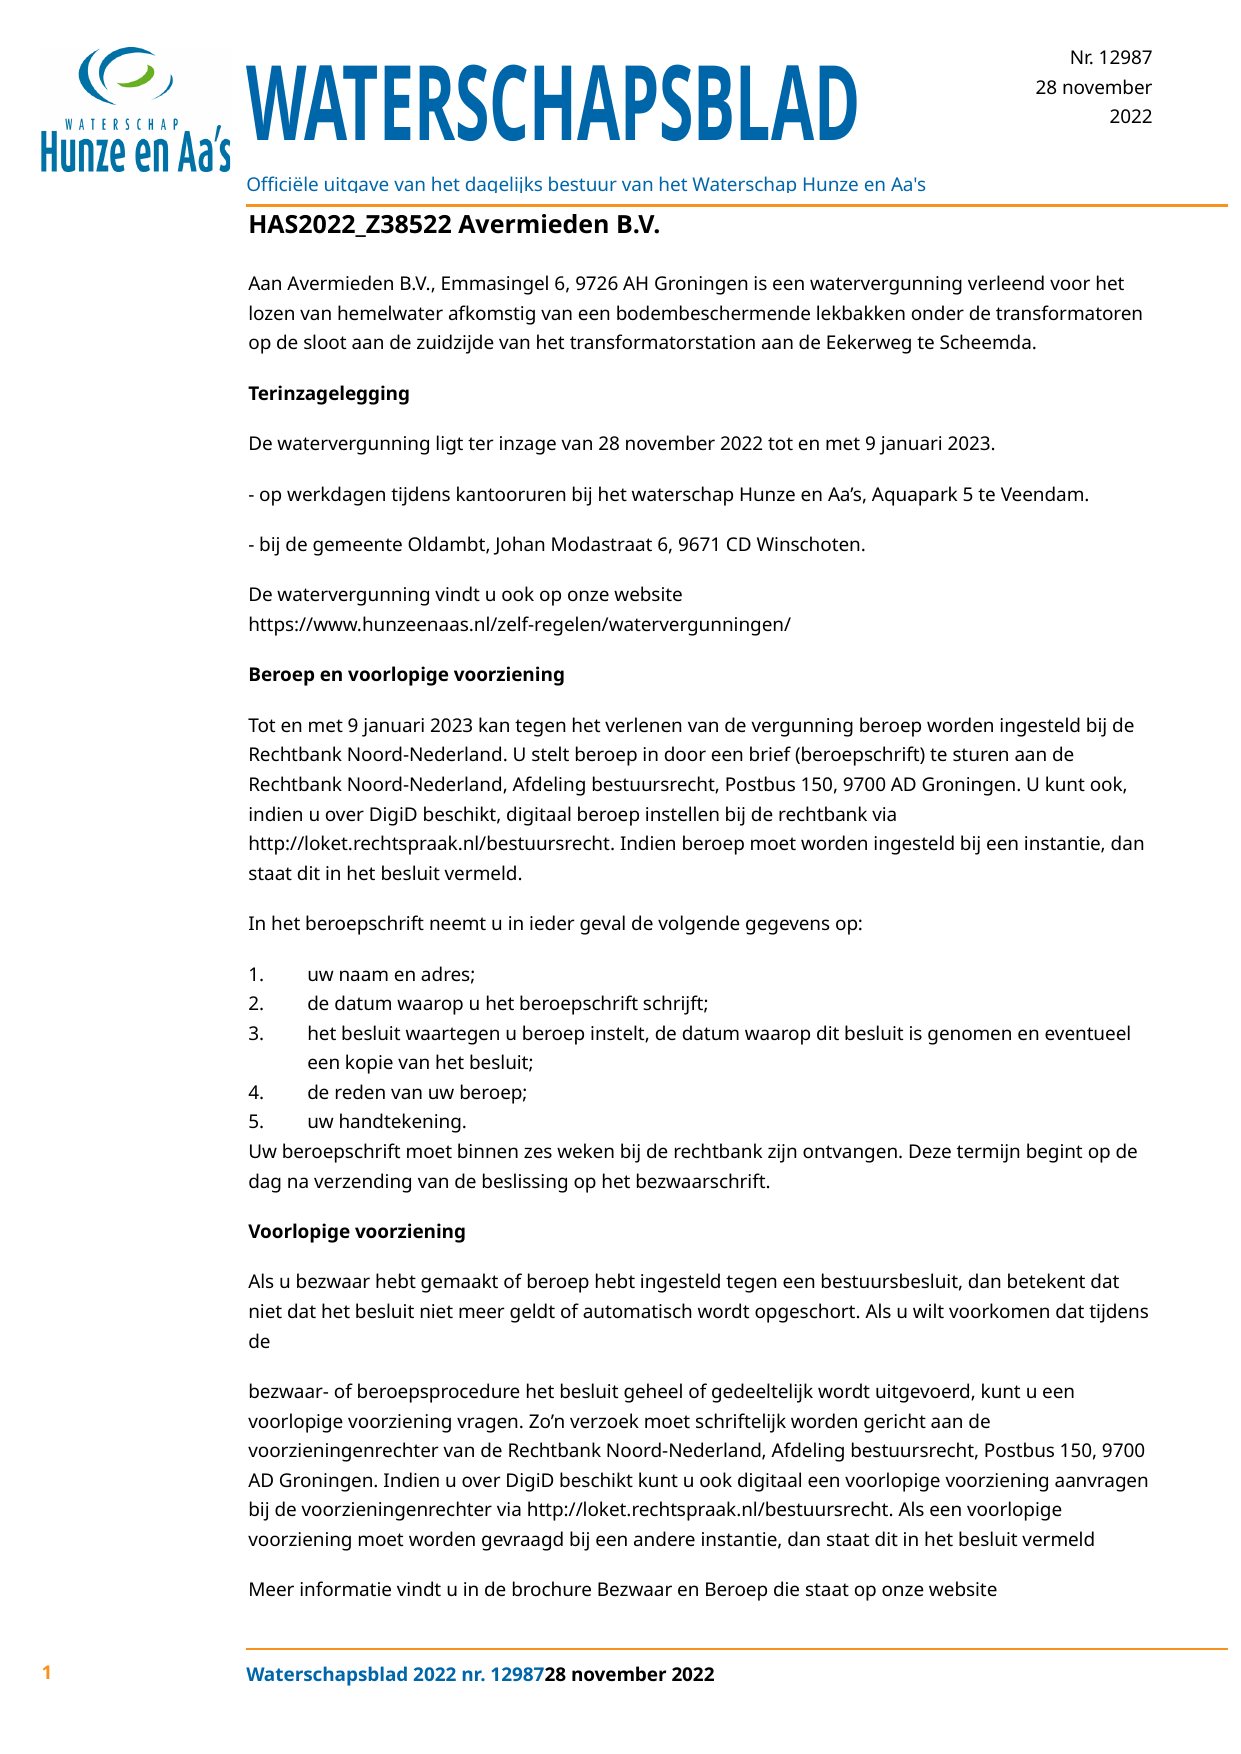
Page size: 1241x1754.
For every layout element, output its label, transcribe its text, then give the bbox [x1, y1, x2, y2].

text Meer informatie vindt u in de brochure Bezwaar en Beroep die staat op onze website [248, 1577, 1152, 1602]
text Terinzagelegging [248, 380, 1152, 406]
text Voorlopige voorziening [248, 1218, 1152, 1244]
picture [183, 163, 191, 172]
list uw handtekening. [248, 1109, 1152, 1134]
text De watervergunning ligt ter inzage van 28 november 2022 tot en met 9 januari 2023. [248, 430, 1152, 456]
text - bij de gemeente Oldambt, Johan Modastraat 6, 9671 CD Winschoten. [248, 531, 1152, 557]
text Als u bezwaar hebt gemaakt of beroep hebt ingesteld tegen een bestuursbesluit, dan betekent dat niet dat het besluit niet meer geldt of automatisch wordt opgeschort. Als u wilt voorkomen dat tijdens de [248, 1269, 1152, 1353]
text De watervergunning vindt u ook op onze website https://www.hunzeenaas.nl/zelf-regelen/watervergunningen/ [248, 582, 1152, 637]
text HAS2022_Z38522 Avermieden B.V. [248, 207, 1152, 241]
picture [226, 145, 231, 156]
text In het beroepschrift neemt u in ieder geval de volgende gegevens op: [248, 910, 1152, 936]
picture [41, 47, 231, 172]
text - op werkdagen tijdens kantooruren bij het waterschap Hunze en Aa’s, Aquapark 5 te Veendam. [248, 481, 1152, 506]
list de reden van uw beroep; [248, 1079, 1152, 1105]
text Aan Avermieden B.V., Emmasingel 6, 9726 AH Groningen is een watervergunning verleend voor het lozen van hemelwater afkomstig van een bodembeschermende lekbakken onder de transformatoren op de sloot aan de zuidzijde van het transformatorstation aan de Eekerweg te Scheemda. [248, 270, 1152, 355]
text Uw beroepschrift moet binnen zes weken bij de rechtbank zijn ontvangen. Deze termijn begint op de dag na verzending van de beslissing op het bezwaarschrift. [248, 1138, 1152, 1193]
list het besluit waartegen u beroep instelt, de datum waarop dit besluit is genomen en eventueel een kopie van het besluit; [248, 1020, 1152, 1075]
text bezwaar- of beroepsprocedure het besluit geheel of gedeeltelijk wordt uitgevoerd, kunt u een voorlopige voorziening vragen. Zo’n verzoek moet schriftelijk worden gericht aan de voorzieningenrechter van de Rechtbank Noord-Nederland, Afdeling bestuursrecht, Postbus 150, 9700 AD Groningen. Indien u over DigiD beschikt kunt u ook digitaal een voorlopige voorziening aanvragen bij de voorzieningenrechter via http://loket.rechtspraak.nl/bestuursrecht. Als een voorlopige voorziening moet worden gevraagd bij een andere instantie, dan staat dit in het besluit vermeld [248, 1378, 1152, 1552]
picture [47, 154, 51, 172]
text Tot en met 9 januari 2023 kan tegen het verlenen van de vergunning beroep worden ingesteld bij de Rechtbank Noord-Nederland. U stelt beroep in door een brief (beroepschrift) te sturen aan de Rechtbank Noord-Nederland, Afdeling bestuursrecht, Postbus 150, 9700 AD Groningen. U kunt ook, indien u over DigiD beschikt, digitaal beroep instellen bij de rechtbank via http://loket.rechtspraak.nl/bestuursrecht. Indien beroep moet worden ingesteld bij een instantie, dan staat dit in het besluit vermeld. [248, 712, 1152, 886]
text Beroep en voorlopige voorziening [248, 662, 1152, 687]
list de datum waarop u het beroepschrift schrijft; [248, 990, 1152, 1016]
list uw naam en adres; [248, 961, 1152, 986]
